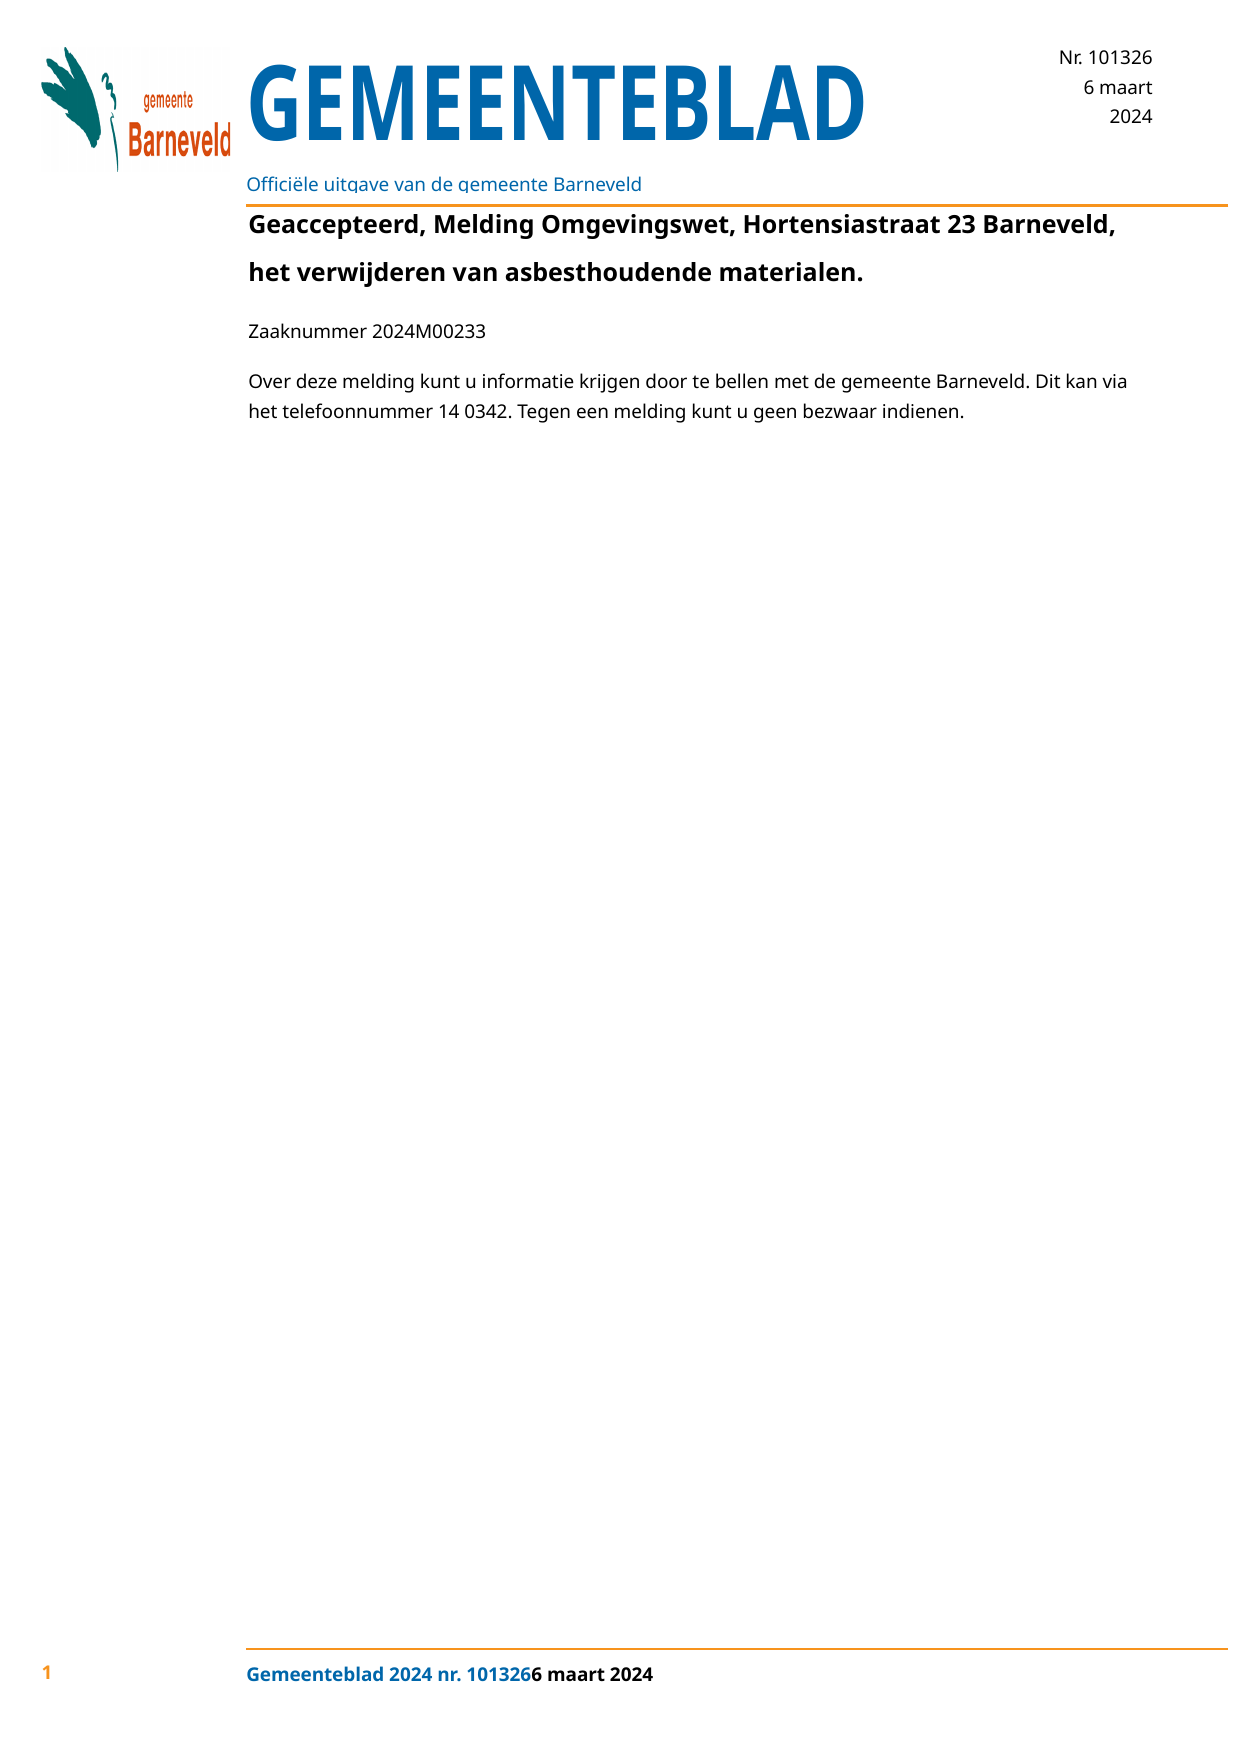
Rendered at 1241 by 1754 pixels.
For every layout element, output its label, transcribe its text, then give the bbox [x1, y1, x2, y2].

text Zaaknummer 2024M00233 [248, 318, 1152, 344]
picture [41, 47, 231, 172]
text Geaccepteerd, Melding Omgevingswet, Hortensiastraat 23 Barneveld, het verwijderen van asbesthoudende materialen. [248, 207, 1152, 288]
text Over deze melding kunt u informatie krijgen door te bellen met de gemeente Barneveld. Dit kan via het telefoonnummer 14 0342. Tegen een melding kunt u geen bezwaar indienen. [248, 368, 1152, 424]
